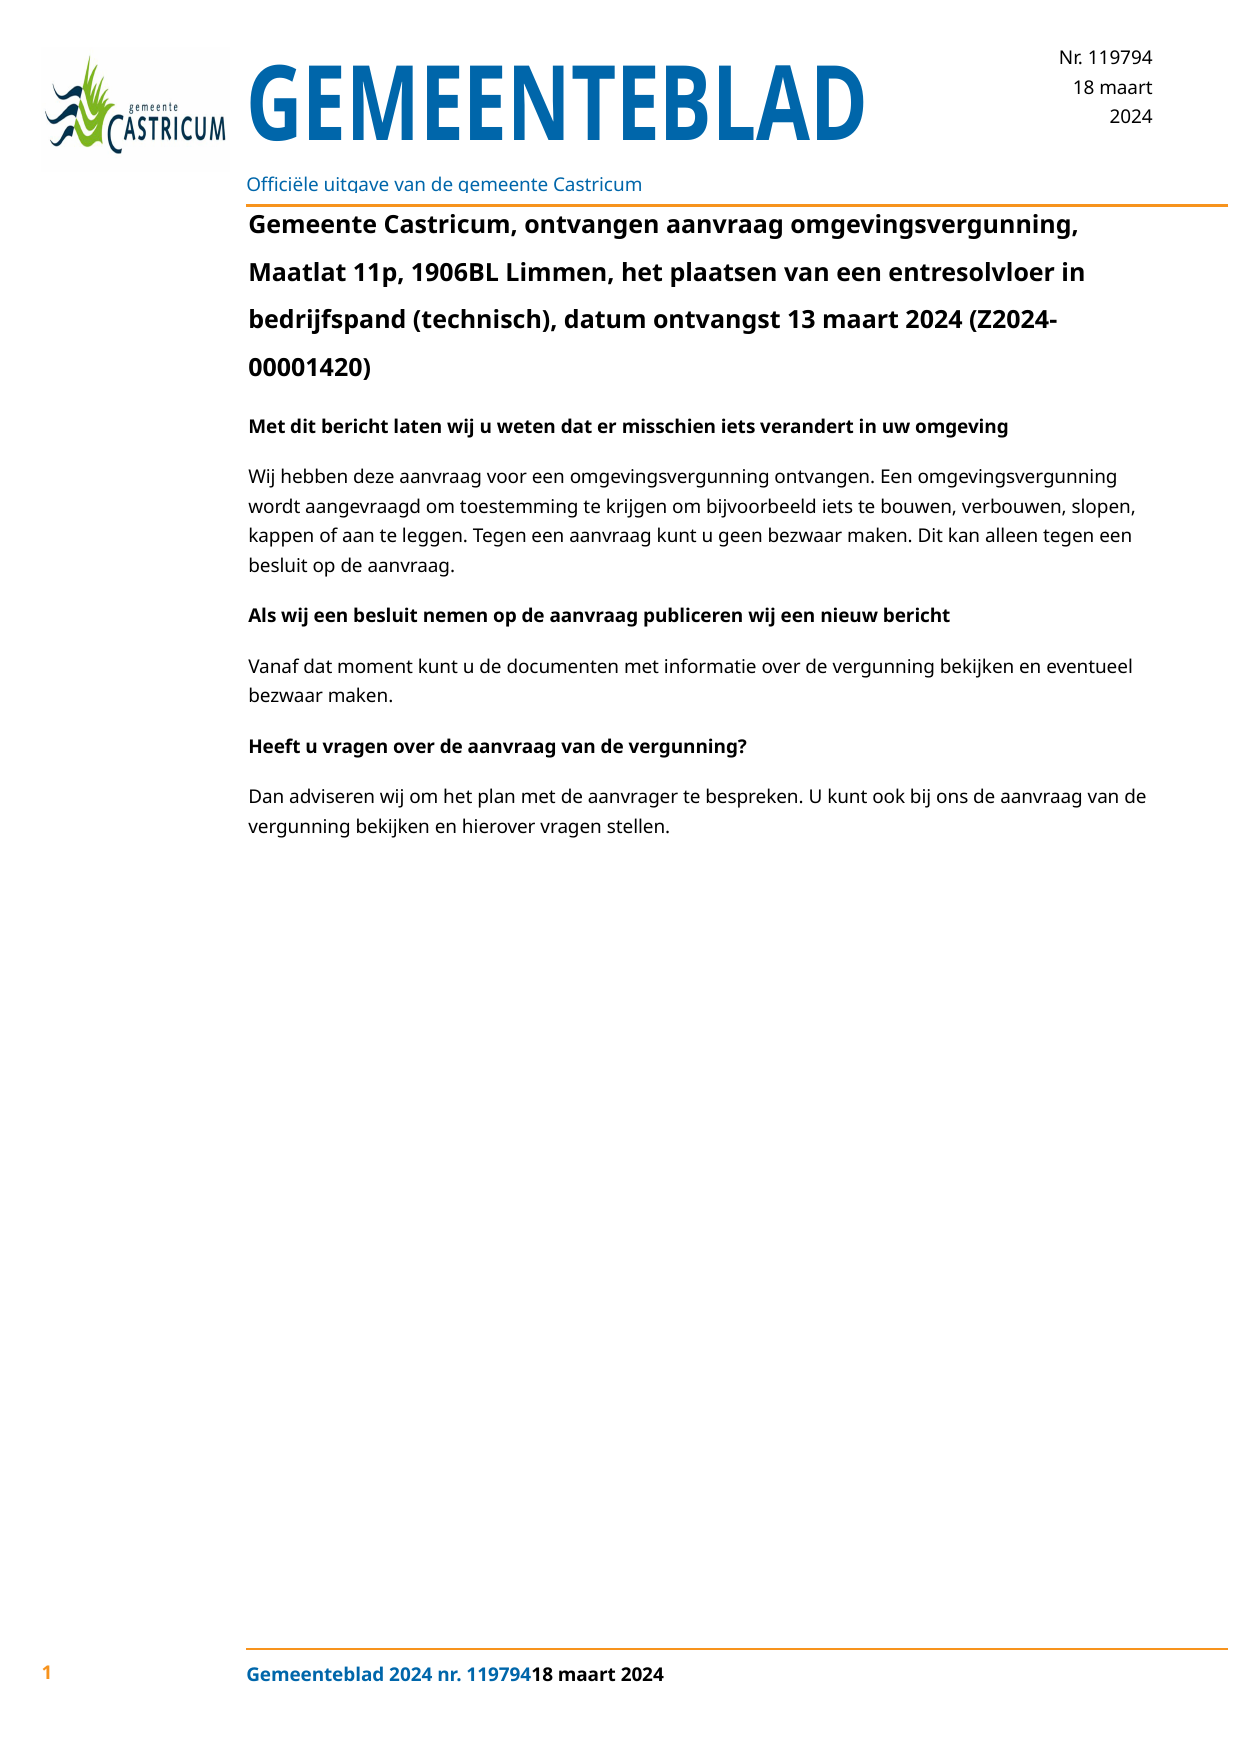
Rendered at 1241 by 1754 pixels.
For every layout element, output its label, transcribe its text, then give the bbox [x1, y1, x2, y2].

text Dan adviseren wij om het plan met de aanvrager te bespreken. U kunt ook bij ons de aanvraag van de vergunning bekijken en hierover vragen stellen. [248, 783, 1152, 839]
text Als wij een besluit nemen op de aanvraag publiceren wij een nieuw bericht [248, 603, 1152, 628]
text Vanaf dat moment kunt u de documenten met informatie over de vergunning bekijken en eventueel bezwaar maken. [248, 653, 1152, 708]
text Heeft u vragen over de aanvraag van de vergunning? [248, 733, 1152, 759]
text Met dit bericht laten wij u weten dat er misschien iets verandert in uw omgeving [248, 413, 1152, 439]
text Gemeente Castricum, ontvangen aanvraag omgevingsvergunning, Maatlat 11p, 1906BL Limmen, het plaatsen van een entresolvloer in bedrijfspand (technisch), datum ontvangst 13 maart 2024 (Z2024-00001420) [248, 207, 1152, 384]
picture [41, 47, 231, 172]
text Wij hebben deze aanvraag voor een omgevingsvergunning ontvangen. Een omgevingsvergunning wordt aangevraagd om toestemming te krijgen om bijvoorbeeld iets te bouwen, verbouwen, slopen, kappen of aan te leggen. Tegen een aanvraag kunt u geen bezwaar maken. Dit kan alleen tegen een besluit op de aanvraag. [248, 463, 1152, 578]
